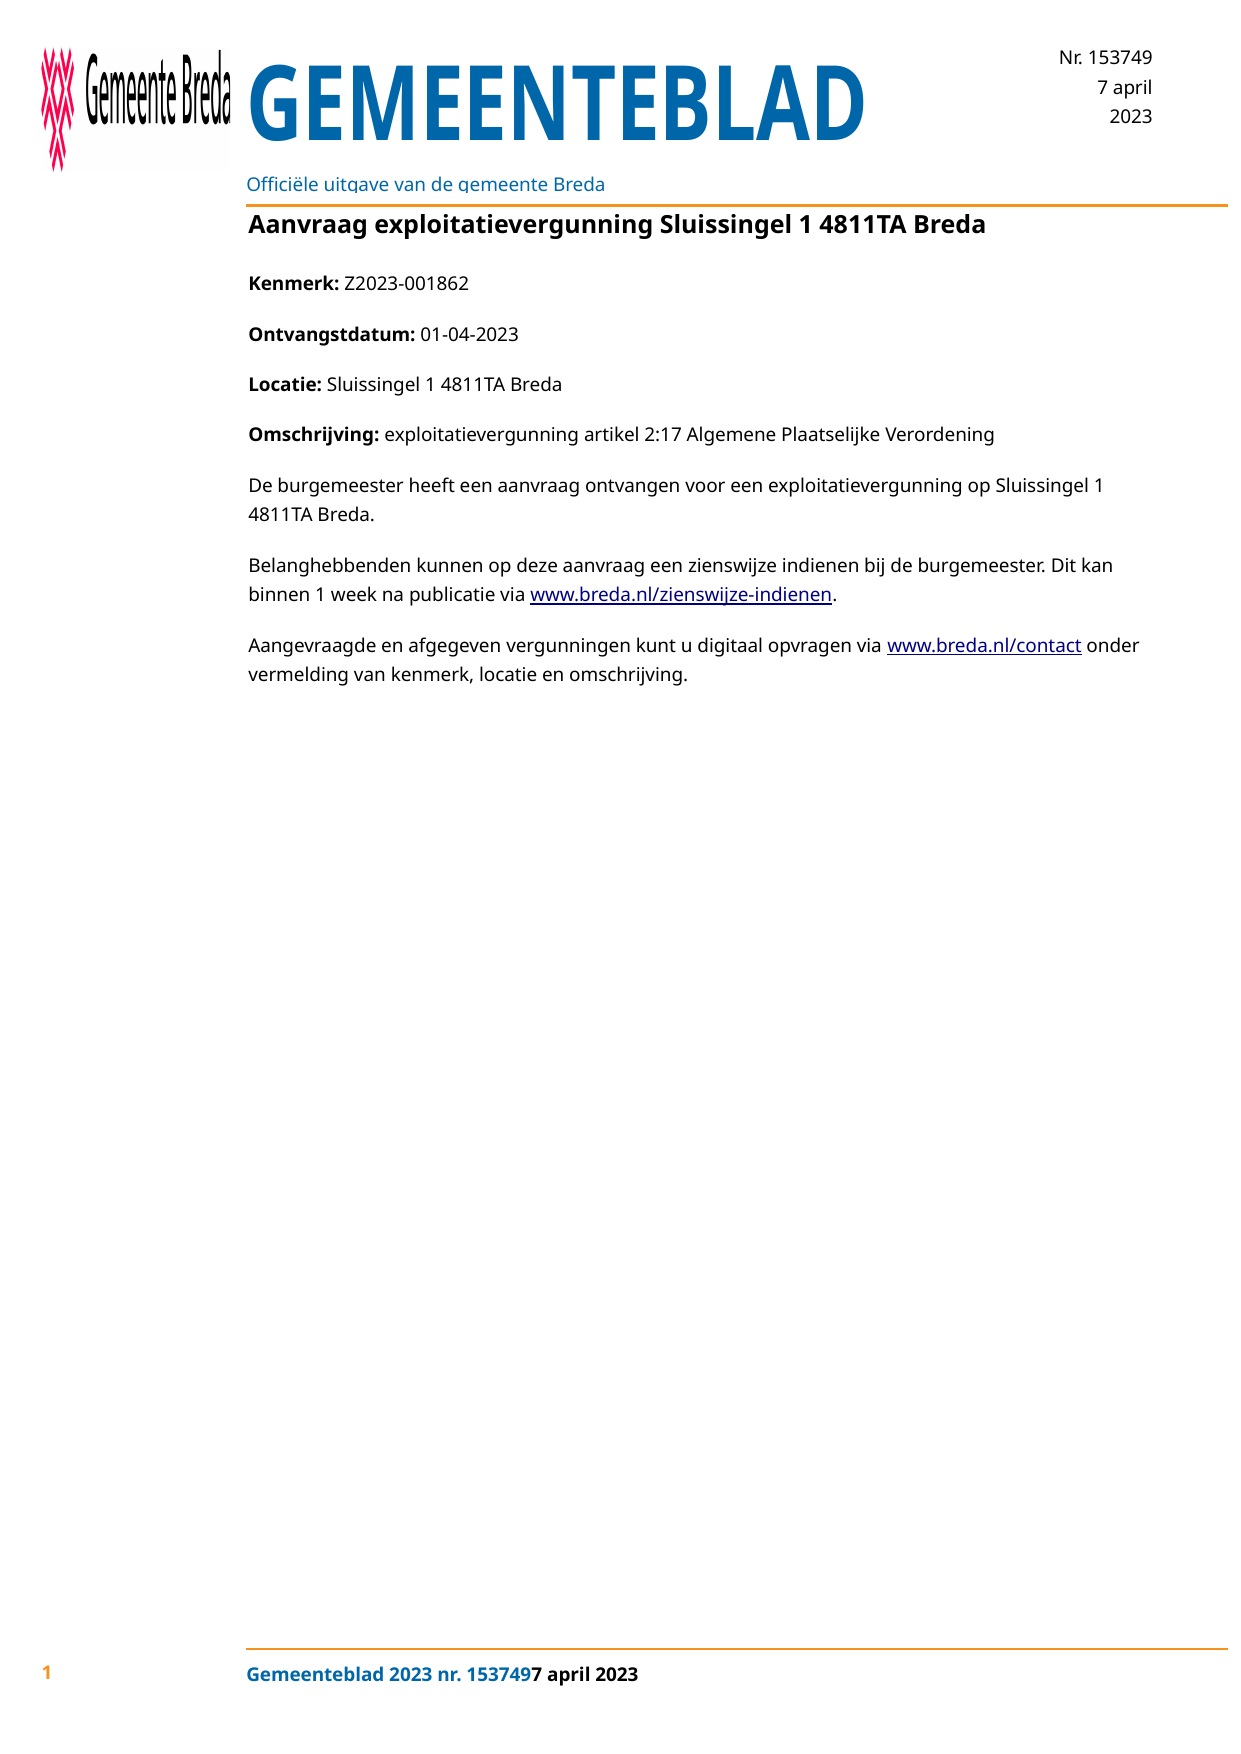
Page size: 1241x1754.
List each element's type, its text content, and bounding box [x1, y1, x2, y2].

text Aangevraagde en afgegeven vergunningen kunt u digitaal opvragen via www.breda.nl/contact onder vermelding van kenmerk, locatie en omschrijving. [248, 632, 1152, 687]
text Locatie: Sluissingel 1 4811TA Breda [248, 371, 1152, 397]
text Aanvraag exploitatievergunning Sluissingel 1 4811TA Breda [248, 207, 1152, 241]
text De burgemeester heeft een aanvraag ontvangen voor een exploitatievergunning op Sluissingel 1 4811TA Breda. [248, 472, 1152, 527]
text Omschrijving: exploitatievergunning artikel 2:17 Algemene Plaatselijke Verordening [248, 422, 1152, 447]
text Kenmerk: Z2023-001862 [248, 270, 1152, 296]
text Belanghebbenden kunnen op deze aanvraag een zienswijze indienen bij de burgemeester. Dit kan binnen 1 week na publicatie via www.breda.nl/zienswijze-indienen. [248, 552, 1152, 607]
text Ontvangstdatum: 01-04-2023 [248, 321, 1152, 346]
picture [41, 47, 231, 172]
